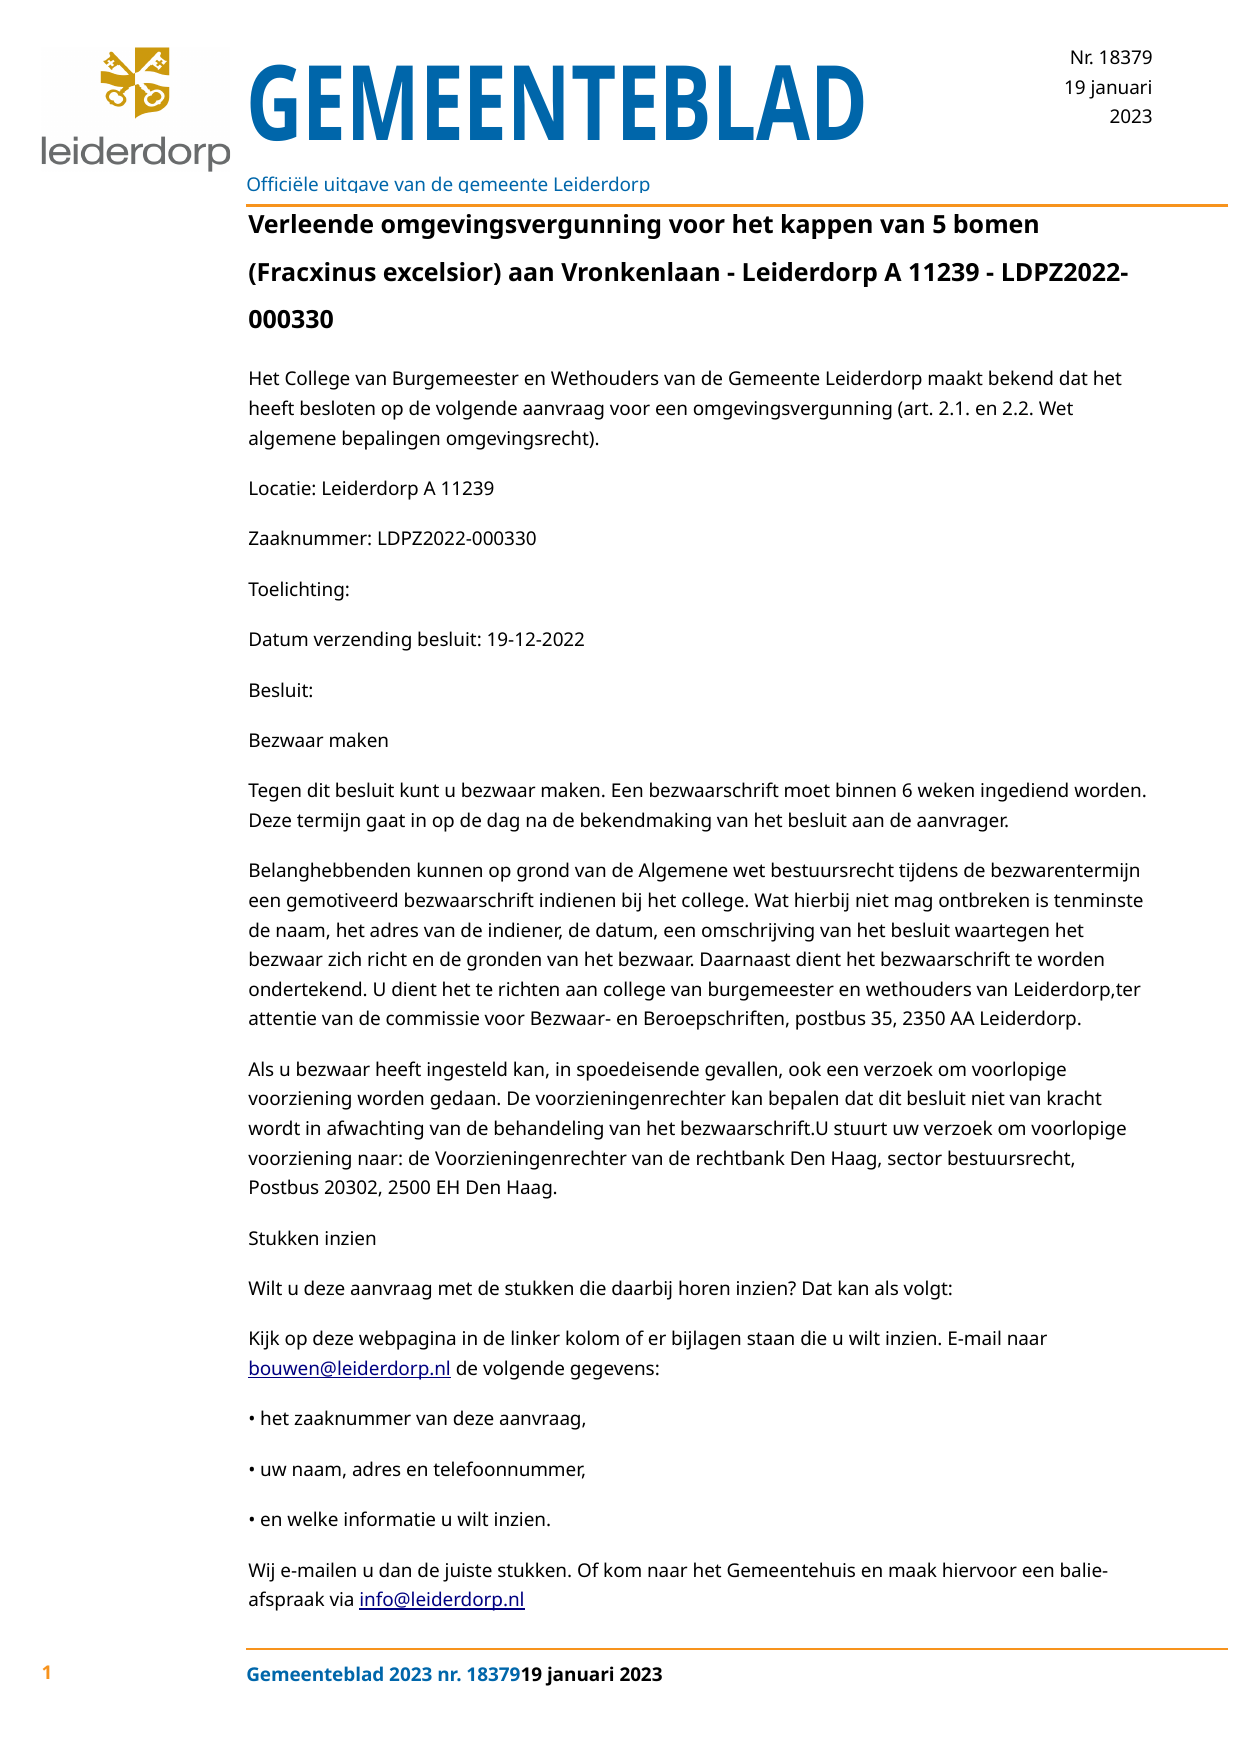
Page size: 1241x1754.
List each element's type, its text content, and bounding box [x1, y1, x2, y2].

text Als u bezwaar heeft ingesteld kan, in spoedeisende gevallen, ook een verzoek om voorlopige voorziening worden gedaan. De voorzieningenrechter kan bepalen dat dit besluit niet van kracht wordt in afwachting van de behandeling van het bezwaarschrift.U stuurt uw verzoek om voorlopige voorziening naar: de Voorzieningenrechter van de rechtbank Den Haag, sector bestuursrecht, Postbus 20302, 2500 EH Den Haag. [248, 1056, 1152, 1200]
text Wij e-mailen u dan de juiste stukken. Of kom naar het Gemeentehuis en maak hiervoor een balie-afspraak via info@leiderdorp.nl [248, 1557, 1152, 1612]
text • uw naam, adres en telefoonnummer, [248, 1456, 1152, 1482]
text Kijk op deze webpagina in de linker kolom of er bijlagen staan die u wilt inzien. E-mail naar bouwen@leiderdorp.nl de volgende gegevens: [248, 1326, 1152, 1381]
text Locatie: Leiderdorp A 11239 [248, 475, 1152, 501]
text Zaaknummer: LDPZ2022-000330 [248, 526, 1152, 551]
text Bezwaar maken [248, 727, 1152, 753]
text • en welke informatie u wilt inzien. [248, 1506, 1152, 1532]
text Besluit: [248, 677, 1152, 702]
text Datum verzending besluit: 19-12-2022 [248, 626, 1152, 652]
text Stukken inzien [248, 1225, 1152, 1250]
text Belanghebbenden kunnen op grond van de Algemene wet bestuursrecht tijdens de bezwarentermijn een gemotiveerd bezwaarschrift indienen bij het college. Wat hierbij niet mag ontbreken is tenminste de naam, het adres van de indiener, de datum, een omschrijving van het besluit waartegen het bezwaar zich richt en de gronden van het bezwaar. Daarnaast dient het bezwaarschrift te worden ondertekend. U dient het te richten aan college van burgemeester en wethouders van Leiderdorp,ter attentie van de commissie voor Bezwaar- en Beroepschriften, postbus 35, 2350 AA Leiderdorp. [248, 858, 1152, 1031]
picture [41, 47, 231, 172]
text Het College van Burgemeester en Wethouders van de Gemeente Leiderdorp maakt bekend dat het heeft besloten op de volgende aanvraag voor een omgevingsvergunning (art. 2.1. en 2.2. Wet algemene bepalingen omgevingsrecht). [248, 366, 1152, 450]
text • het zaaknummer van deze aanvraag, [248, 1406, 1152, 1431]
text Verleende omgevingsvergunning voor het kappen van 5 bomen (Fracxinus excelsior) aan Vronkenlaan - Leiderdorp A 11239 - LDPZ2022-000330 [248, 207, 1152, 336]
text Toelichting: [248, 576, 1152, 602]
text Wilt u deze aanvraag met de stukken die daarbij horen inzien? Dat kan als volgt: [248, 1275, 1152, 1301]
text Tegen dit besluit kunt u bezwaar maken. Een bezwaarschrift moet binnen 6 weken ingediend worden. Deze termijn gaat in op de dag na de bekendmaking van het besluit aan de aanvrager. [248, 778, 1152, 833]
